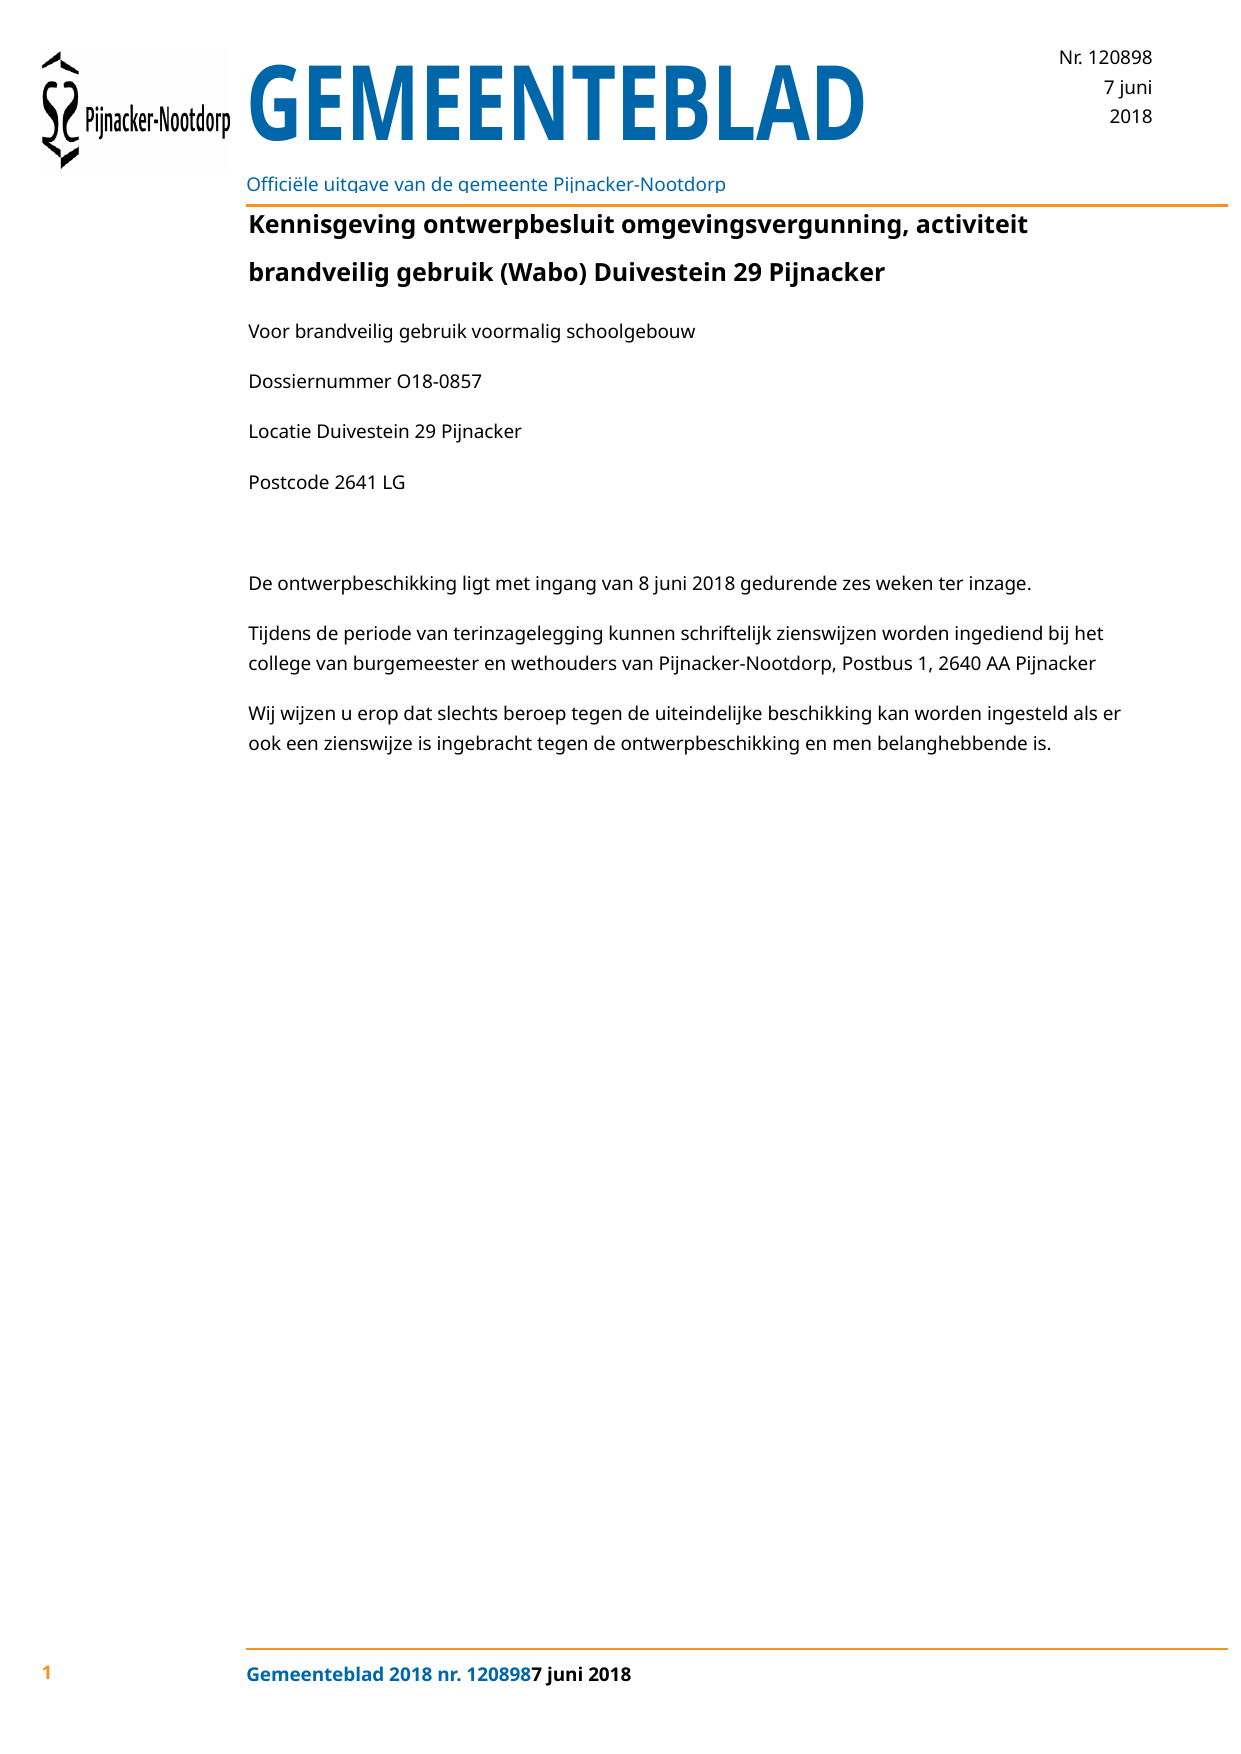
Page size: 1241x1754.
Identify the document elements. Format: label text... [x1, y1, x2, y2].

text Postcode 2641 LG [248, 469, 1152, 495]
text Voor brandveilig gebruik voormalig schoolgebouw [248, 318, 1152, 344]
text Tijdens de periode van terinzagelegging kunnen schriftelijk zienswijzen worden ingediend bij het college van burgemeester en wethouders van Pijnacker-Nootdorp, Postbus 1, 2640 AA Pijnacker [248, 620, 1152, 676]
text Locatie Duivestein 29 Pijnacker [248, 419, 1152, 444]
text Kennisgeving ontwerpbesluit omgevingsvergunning, activiteit brandveilig gebruik (Wabo) Duivestein 29 Pijnacker [248, 207, 1152, 288]
text De ontwerpbeschikking ligt met ingang van 8 juni 2018 gedurende zes weken ter inzage. [248, 570, 1152, 596]
text Wij wijzen u erop dat slechts beroep tegen de uiteindelijke beschikking kan worden ingesteld als er ook een zienswijze is ingebracht tegen de ontwerpbeschikking en men belanghebbende is. [248, 700, 1152, 756]
text Dossiernummer O18-0857 [248, 368, 1152, 394]
picture [41, 47, 231, 172]
